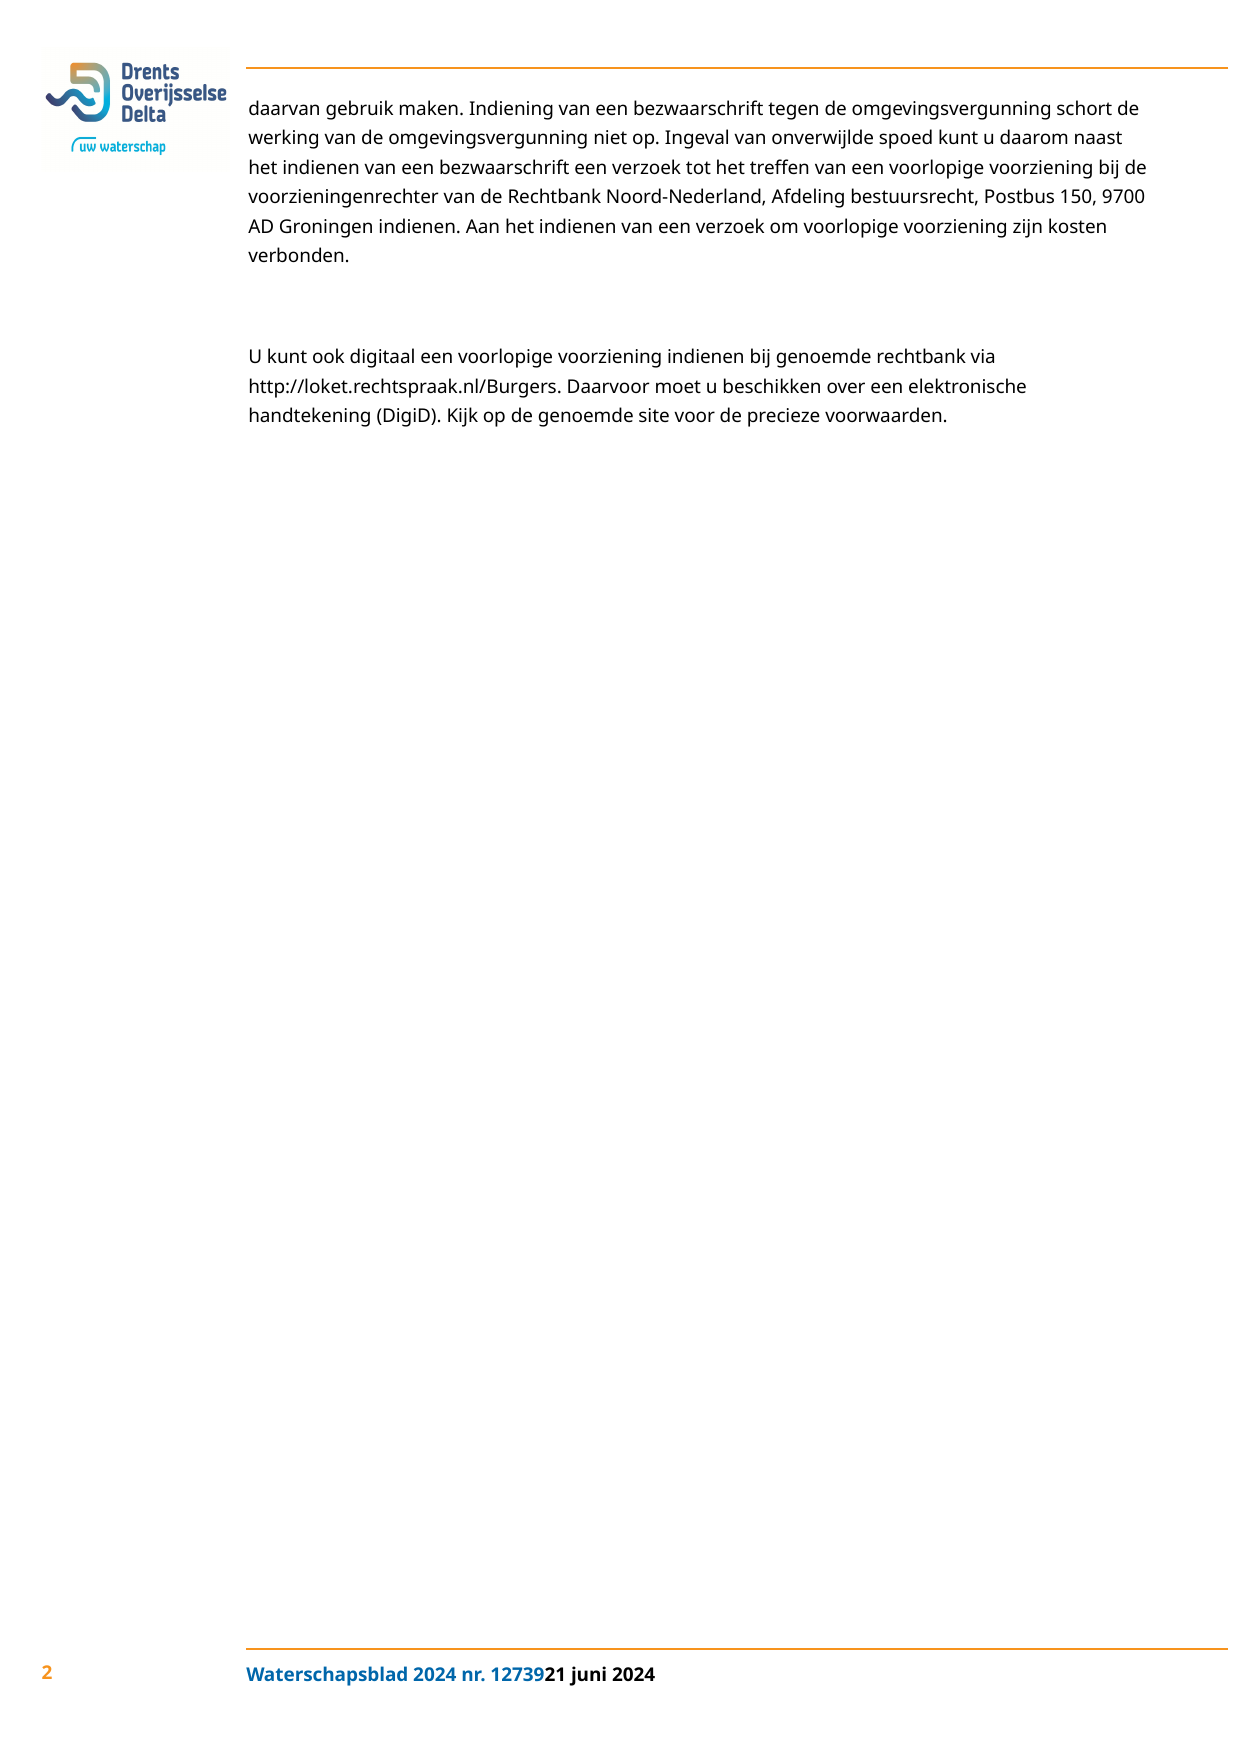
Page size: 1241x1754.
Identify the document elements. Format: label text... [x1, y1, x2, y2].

text daarvan gebruik maken. Indiening van een bezwaarschrift tegen de omgevingsvergunning schort de werking van de omgevingsvergunning niet op. Ingeval van onverwijlde spoed kunt u daarom naast het indienen van een bezwaarschrift een verzoek tot het treffen van een voorlopige voorziening bij de voorzieningenrechter van de Rechtbank Noord-Nederland, Afdeling bestuursrecht, Postbus 150, 9700 AD Groningen indienen. Aan het indienen van een verzoek om voorlopige voorziening zijn kosten verbonden. [248, 95, 1152, 268]
picture [41, 47, 231, 172]
text U kunt ook digitaal een voorlopige voorziening indienen bij genoemde rechtbank via http://loket.rechtspraak.nl/Burgers. Daarvoor moet u beschikken over een elektronische handtekening (DigiD). Kijk op de genoemde site voor de precieze voorwaarden. [248, 343, 1152, 428]
